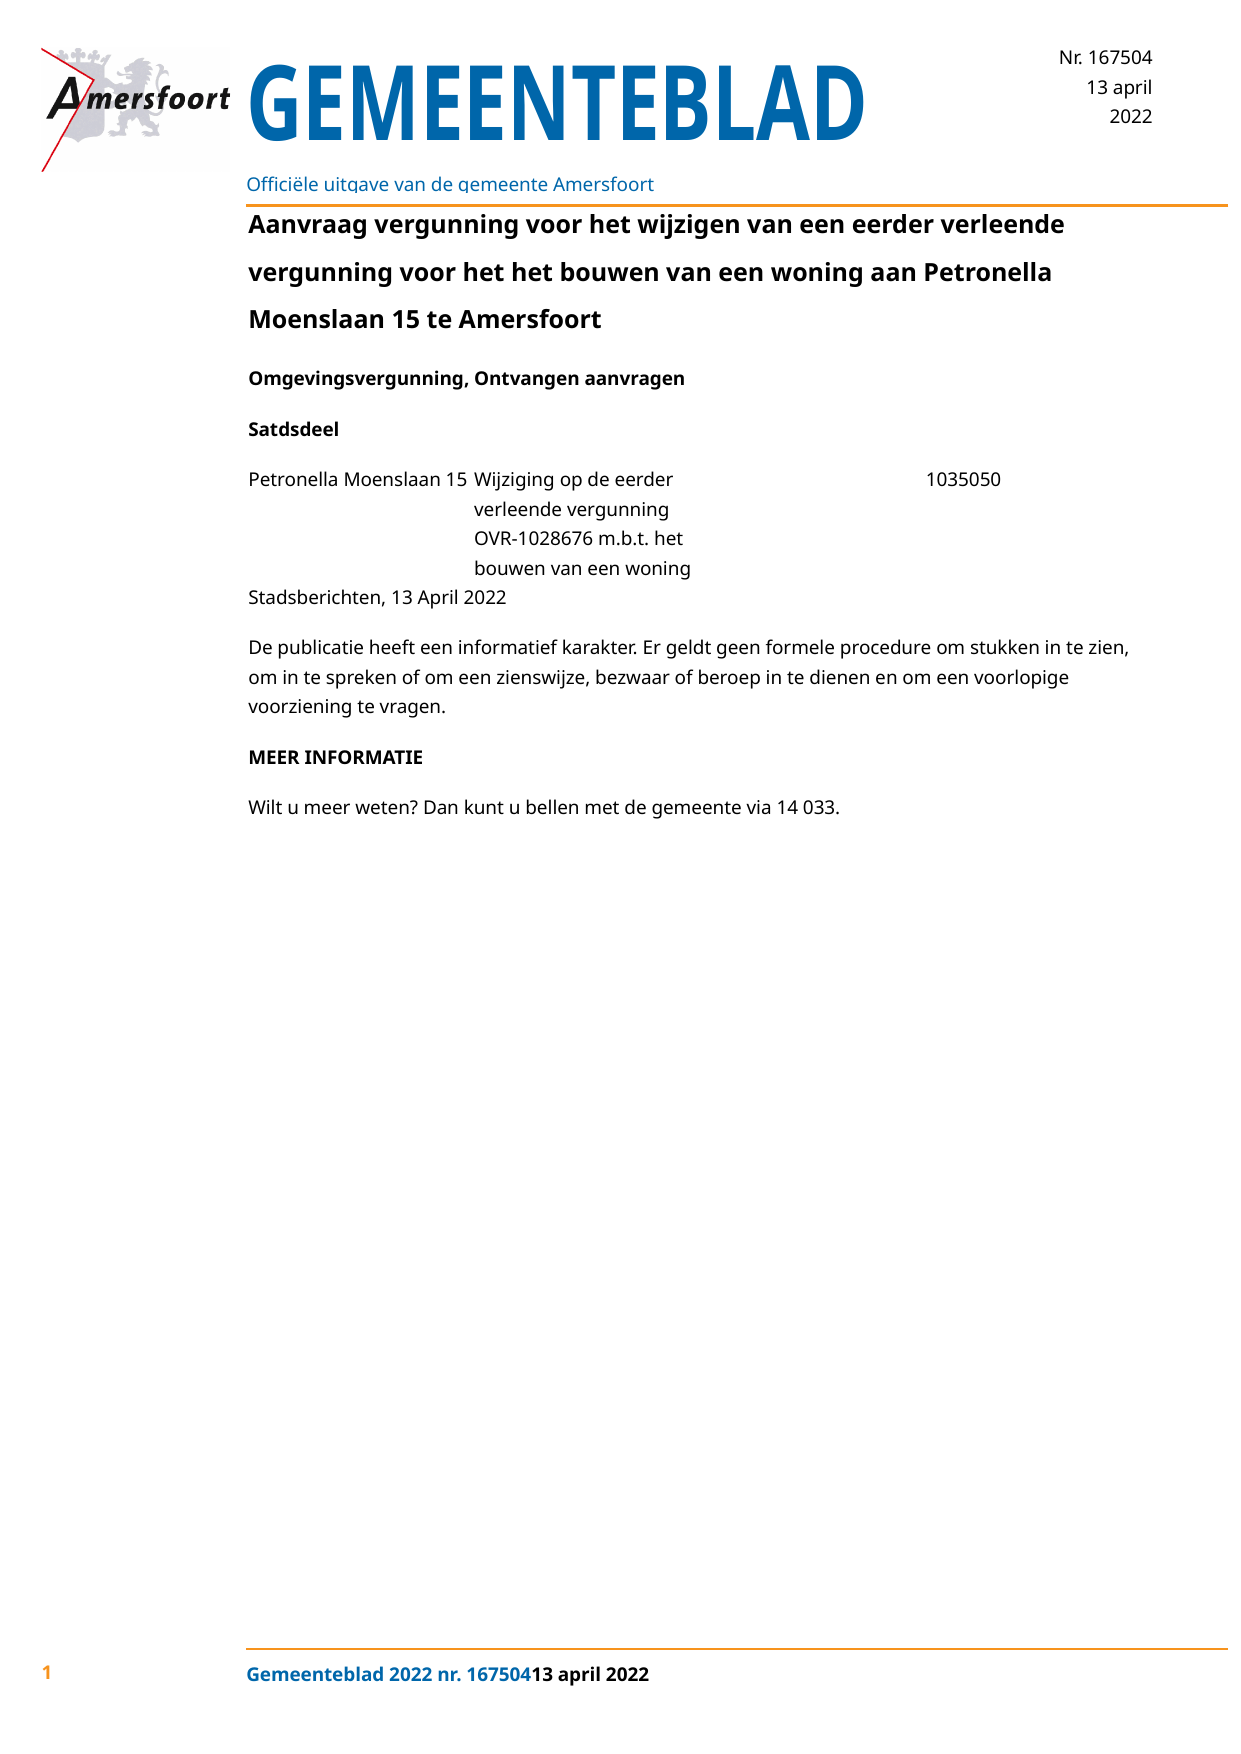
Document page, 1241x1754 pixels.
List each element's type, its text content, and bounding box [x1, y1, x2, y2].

text Aanvraag vergunning voor het wijzigen van een eerder verleende vergunning voor het het bouwen van een woning aan Petronella Moenslaan 15 te Amersfoort [248, 207, 1152, 336]
table_header 1035050 [926, 466, 1152, 581]
text Stadsberichten, 13 April 2022 [248, 584, 1152, 610]
table_header [700, 466, 926, 581]
text De publicatie heeft een informatief karakter. Er geldt geen formele procedure om stukken in te zien, om in te spreken of om een zienswijze, bezwaar of beroep in te dienen en om een voorlopige voorziening te vragen. [248, 634, 1152, 719]
text Satdsdeel [248, 416, 1152, 442]
table_header Wijziging op de eerder verleende vergunning OVR-1028676 m.b.t. het bouwen van een woning [474, 466, 700, 581]
table_header Petronella Moenslaan 15 [248, 466, 474, 581]
text Wilt u meer weten? Dan kunt u bellen met de gemeente via 14 033. [248, 794, 1152, 820]
text Omgevingsvergunning, Ontvangen aanvragen [248, 366, 1152, 391]
text MEER INFORMATIE [248, 744, 1152, 770]
picture [41, 47, 231, 172]
